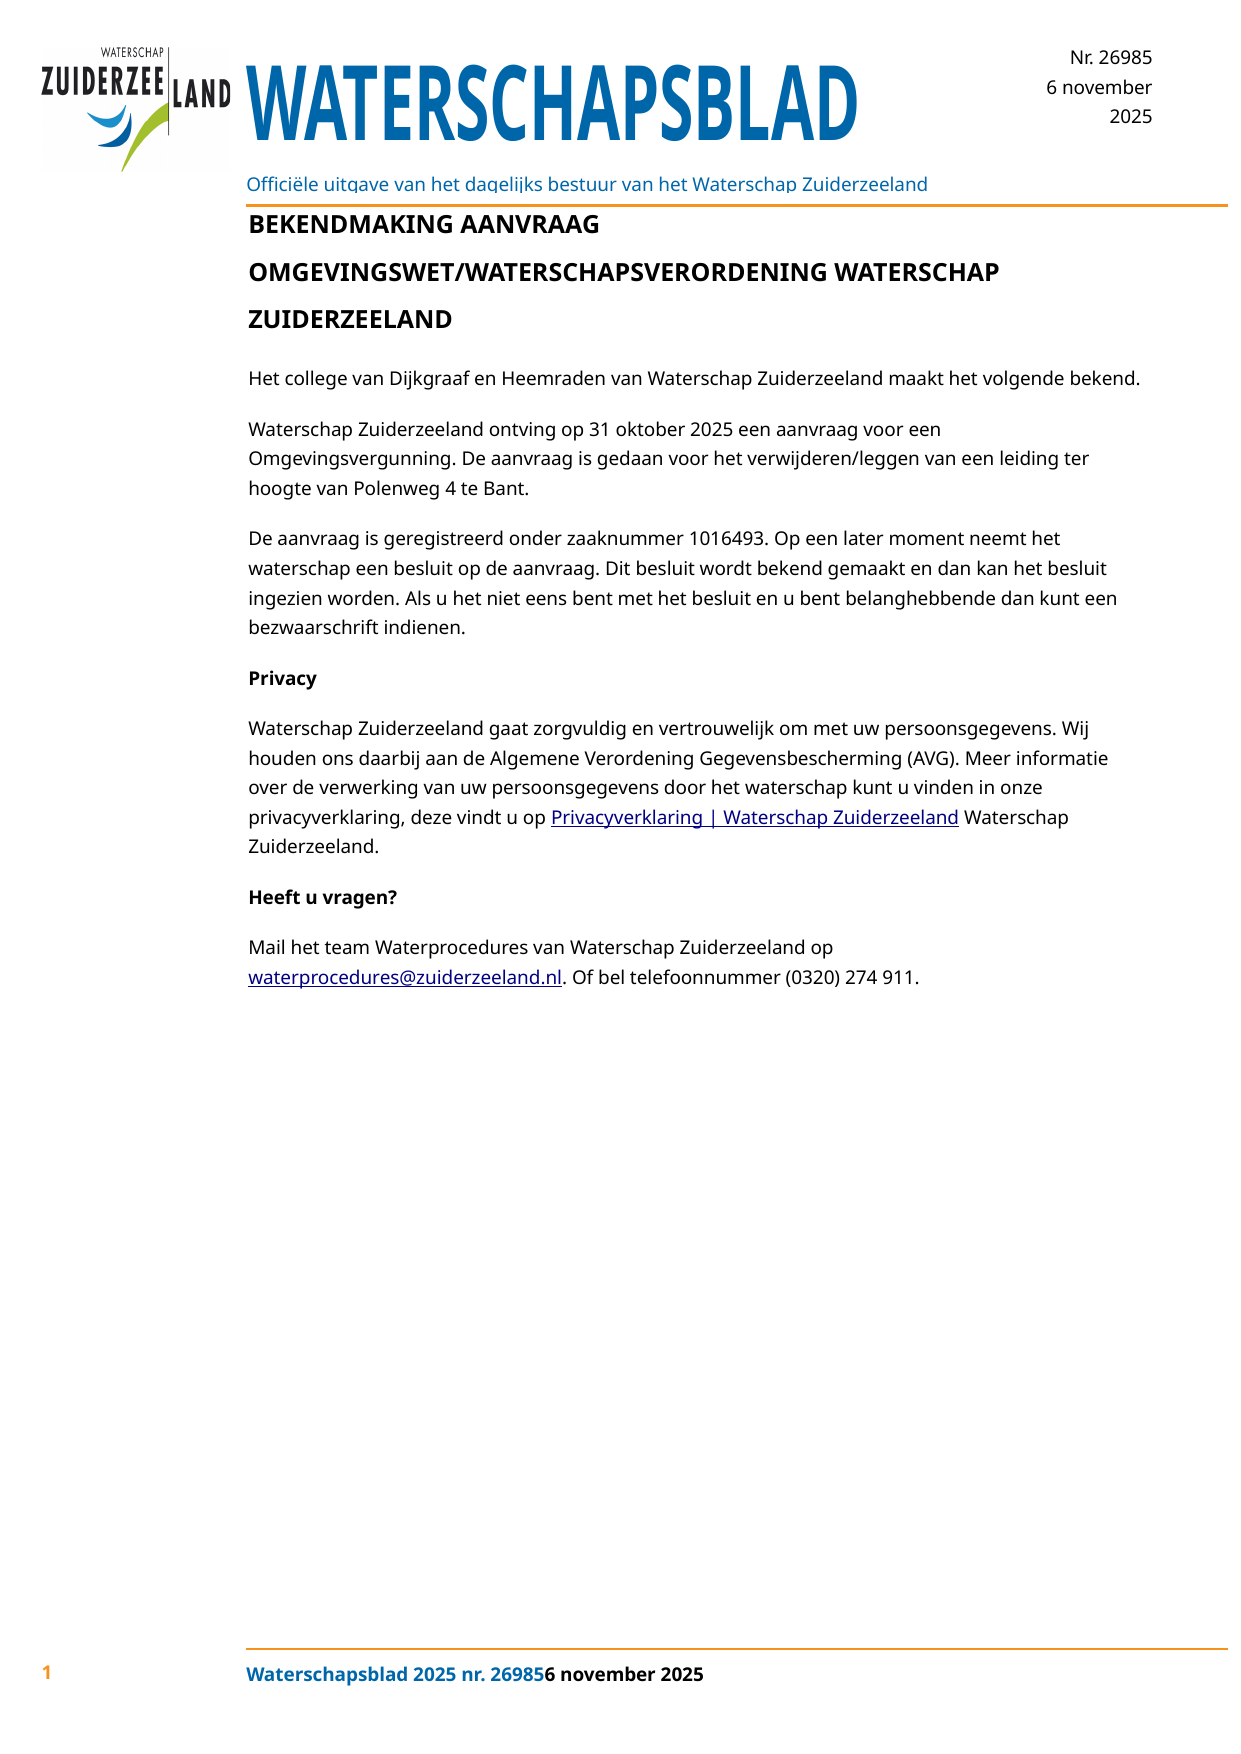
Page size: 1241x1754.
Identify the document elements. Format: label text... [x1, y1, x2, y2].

text Waterschap Zuiderzeeland ontving op 31 oktober 2025 een aanvraag voor een Omgevingsvergunning. De aanvraag is gedaan voor het verwijderen/leggen van een leiding ter hoogte van Polenweg 4 te Bant. [248, 416, 1152, 501]
picture [41, 47, 231, 172]
text Privacy [248, 665, 1152, 690]
text BEKENDMAKING AANVRAAG OMGEVINGSWET/WATERSCHAPSVERORDENING WATERSCHAP ZUIDERZEELAND [248, 207, 1152, 336]
text Heeft u vragen? [248, 884, 1152, 909]
text Het college van Dijkgraaf en Heemraden van Waterschap Zuiderzeeland maakt het volgende bekend. [248, 366, 1152, 391]
text Mail het team Waterprocedures van Waterschap Zuiderzeeland op waterprocedures@zuiderzeeland.nl. Of bel telefoonnummer (0320) 274 911. [248, 934, 1152, 989]
text De aanvraag is geregistreerd onder zaaknummer 1016493. Op een later moment neemt het waterschap een besluit op de aanvraag. Dit besluit wordt bekend gemaakt en dan kan het besluit ingezien worden. Als u het niet eens bent met het besluit en u bent belanghebbende dan kunt een bezwaarschrift indienen. [248, 526, 1152, 640]
text Waterschap Zuiderzeeland gaat zorgvuldig en vertrouwelijk om met uw persoonsgegevens. Wij houden ons daarbij aan de Algemene Verordening Gegevensbescherming (AVG). Meer informatie over de verwerking van uw persoonsgegevens door het waterschap kunt u vinden in onze privacyverklaring, deze vindt u op Privacyverklaring | Waterschap Zuiderzeeland Waterschap Zuiderzeeland. [248, 715, 1152, 859]
